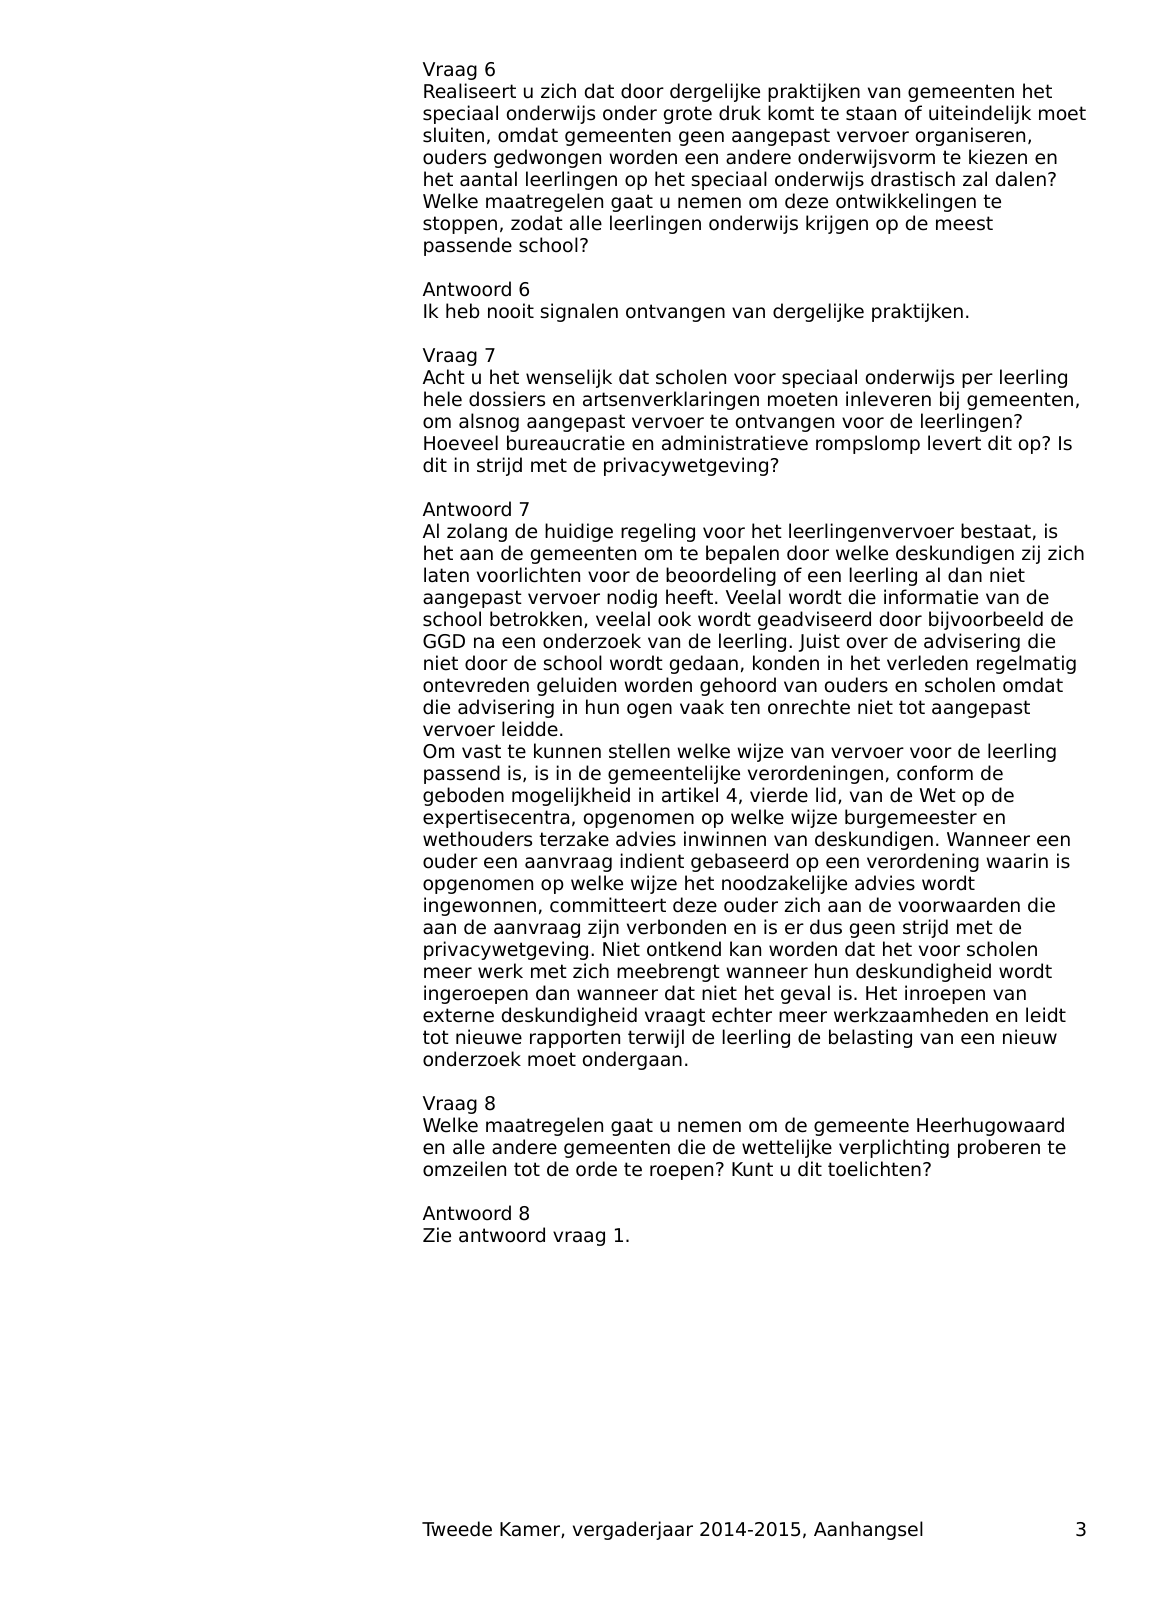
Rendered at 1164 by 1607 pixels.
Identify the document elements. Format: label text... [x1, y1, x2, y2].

text Vraag 8 [422, 1093, 1087, 1115]
text Ik heb nooit signalen ontvangen van dergelijke praktijken. [422, 301, 1087, 323]
text Welke maatregelen gaat u nemen om de gemeente Heerhugowaard en alle andere gemeenten die de wettelijke verplichting proberen te omzeilen tot de orde te roepen? Kunt u dit toelichten? [422, 1115, 1087, 1181]
text Vraag 7 [422, 345, 1087, 367]
text Antwoord 8 [422, 1203, 1087, 1225]
text Al zolang de huidige regeling voor het leerlingenvervoer bestaat, is het aan de gemeenten om te bepalen door welke deskundigen zij zich laten voorlichten voor de beoordeling of een leerling al dan niet aangepast vervoer nodig heeft. Veelal wordt die informatie van de school betrokken, veelal ook wordt geadviseerd door bijvoorbeeld de GGD na een onderzoek van de leerling. Juist over de advisering die niet door de school wordt gedaan, konden in het verleden regelmatig ontevreden geluiden worden gehoord van ouders en scholen omdat die advisering in hun ogen vaak ten onrechte niet tot aangepast vervoer leidde. [422, 521, 1087, 741]
text Acht u het wenselijk dat scholen voor speciaal onderwijs per leerling hele dossiers en artsenverklaringen moeten inleveren bij gemeenten, om alsnog aangepast vervoer te ontvangen voor de leerlingen? Hoeveel bureaucratie en administratieve rompslomp levert dit op? Is dit in strijd met de privacywetgeving? [422, 367, 1087, 477]
text Om vast te kunnen stellen welke wijze van vervoer voor de leerling passend is, is in de gemeentelijke verordeningen, conform de geboden mogelijkheid in artikel 4, vierde lid, van de Wet op de expertisecentra, opgenomen op welke wijze burgemeester en wethouders terzake advies inwinnen van deskundigen. Wanneer een ouder een aanvraag indient gebaseerd op een verordening waarin is opgenomen op welke wijze het noodzakelijke advies wordt ingewonnen, committeert deze ouder zich aan de voorwaarden die aan de aanvraag zijn verbonden en is er dus geen strijd met de privacywetgeving. Niet ontkend kan worden dat het voor scholen meer werk met zich meebrengt wanneer hun deskundigheid wordt ingeroepen dan wanneer dat niet het geval is. Het inroepen van externe deskundigheid vraagt echter meer werkzaamheden en leidt tot nieuwe rapporten terwijl de leerling de belasting van een nieuw onderzoek moet ondergaan. [422, 741, 1087, 1071]
text Vraag 6 [422, 59, 1087, 81]
text Antwoord 7 [422, 499, 1087, 521]
text Zie antwoord vraag 1. [422, 1225, 1087, 1247]
text Realiseert u zich dat door dergelijke praktijken van gemeenten het speciaal onderwijs onder grote druk komt te staan of uiteindelijk moet sluiten, omdat gemeenten geen aangepast vervoer organiseren, ouders gedwongen worden een andere onderwijsvorm te kiezen en het aantal leerlingen op het speciaal onderwijs drastisch zal dalen? Welke maatregelen gaat u nemen om deze ontwikkelingen te stoppen, zodat alle leerlingen onderwijs krijgen op de meest passende school? [422, 81, 1087, 257]
text Antwoord 6 [422, 279, 1087, 301]
